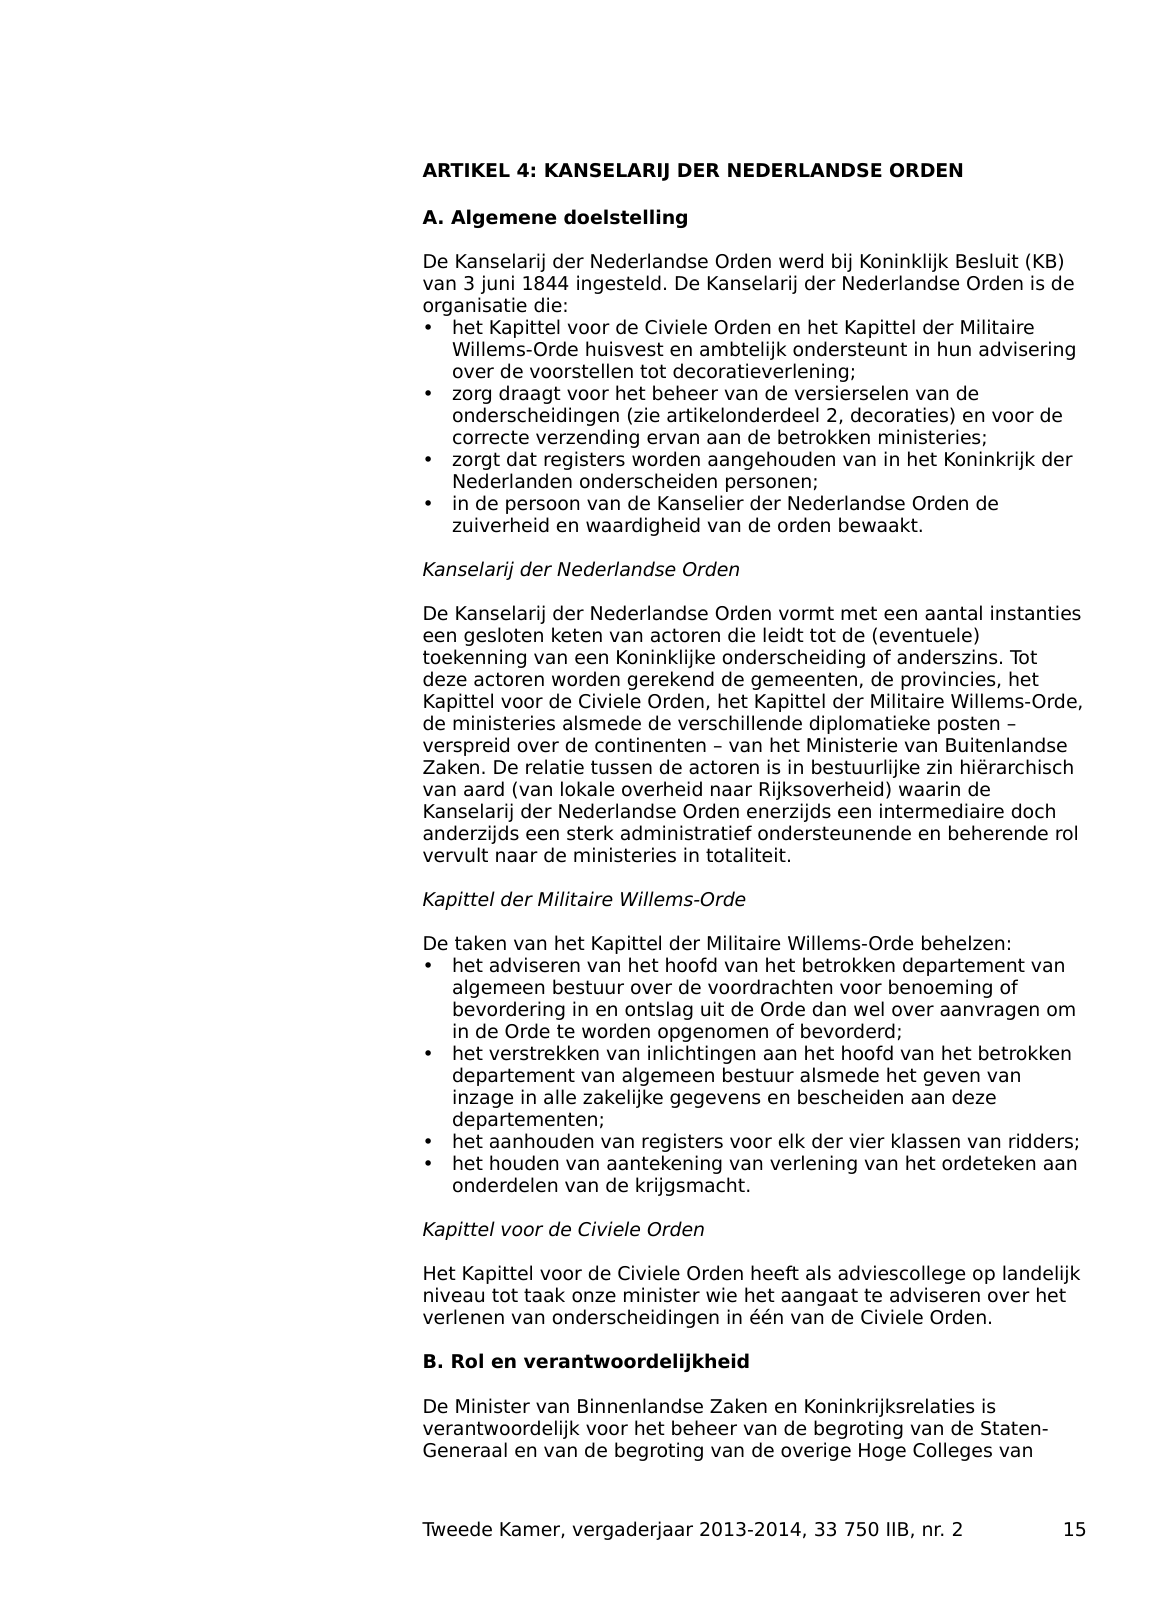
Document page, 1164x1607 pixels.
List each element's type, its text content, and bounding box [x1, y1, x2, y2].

subtitle Kapittel der Militaire Willems-Orde [422, 889, 1087, 911]
text • het Kapittel voor de Civiele Orden en het Kapittel der Militaire Willems-Orde huisvest en ambtelijk ondersteunt in hun advisering over de voorstellen tot decoratieverlening; [422, 317, 1087, 383]
subtitle ARTIKEL 4: KANSELARIJ DER NEDERLANDSE ORDEN [422, 160, 1087, 182]
subtitle Kapittel voor de Civiele Orden [422, 1219, 1087, 1241]
text De Kanselarij der Nederlandse Orden vormt met een aantal instanties een gesloten keten van actoren die leidt tot de (eventuele) toekenning van een Koninklijke onderscheiding of anderszins. Tot deze actoren worden gerekend de gemeenten, de provincies, het Kapittel voor de Civiele Orden, het Kapittel der Militaire Willems-Orde, de ministeries alsmede de verschillende diplomatieke posten – verspreid over de continenten – van het Ministerie van Buitenlandse Zaken. De relatie tussen de actoren is in bestuurlijke zin hiërarchisch van aard (van lokale overheid naar Rijksoverheid) waarin de Kanselarij der Nederlandse Orden enerzijds een intermediaire doch anderzijds een sterk administratief ondersteunende en beherende rol vervult naar de ministeries in totaliteit. [422, 603, 1087, 867]
text • zorgt dat registers worden aangehouden van in het Koninkrijk der Nederlanden onderscheiden personen; [422, 449, 1087, 493]
text • het verstrekken van inlichtingen aan het hoofd van het betrokken departement van algemeen bestuur alsmede het geven van inzage in alle zakelijke gegevens en bescheiden aan deze departementen; [422, 1043, 1087, 1131]
subtitle A. Algemene doelstelling [422, 207, 1087, 229]
subtitle B. Rol en verantwoordelijkheid [422, 1351, 1087, 1373]
text De taken van het Kapittel der Militaire Willems-Orde behelzen: [422, 933, 1087, 955]
text De Minister van Binnenlandse Zaken en Koninkrijksrelaties is verantwoordelijk voor het beheer van de begroting van de Staten-Generaal en van de begroting van de overige Hoge Colleges van [422, 1396, 1087, 1462]
text • het houden van aantekening van verlening van het ordeteken aan onderdelen van de krijgsmacht. [422, 1153, 1087, 1197]
text Het Kapittel voor de Civiele Orden heeft als adviescollege op landelijk niveau tot taak onze minister wie het aangaat te adviseren over het verlenen van onderscheidingen in één van de Civiele Orden. [422, 1263, 1087, 1329]
text • het adviseren van het hoofd van het betrokken departement van algemeen bestuur over de voordrachten voor benoeming of bevordering in en ontslag uit de Orde dan wel over aanvragen om in de Orde te worden opgenomen of bevorderd; [422, 955, 1087, 1043]
text • zorg draagt voor het beheer van de versierselen van de onderscheidingen (zie artikelonderdeel 2, decoraties) en voor de correcte verzending ervan aan de betrokken ministeries; [422, 383, 1087, 449]
subtitle Kanselarij der Nederlandse Orden [422, 559, 1087, 581]
text • het aanhouden van registers voor elk der vier klassen van ridders; [422, 1131, 1087, 1153]
text De Kanselarij der Nederlandse Orden werd bij Koninklijk Besluit (KB) van 3 juni 1844 ingesteld. De Kanselarij der Nederlandse Orden is de organisatie die: [422, 251, 1087, 317]
text • in de persoon van de Kanselier der Nederlandse Orden de zuiverheid en waardigheid van de orden bewaakt. [422, 493, 1087, 537]
